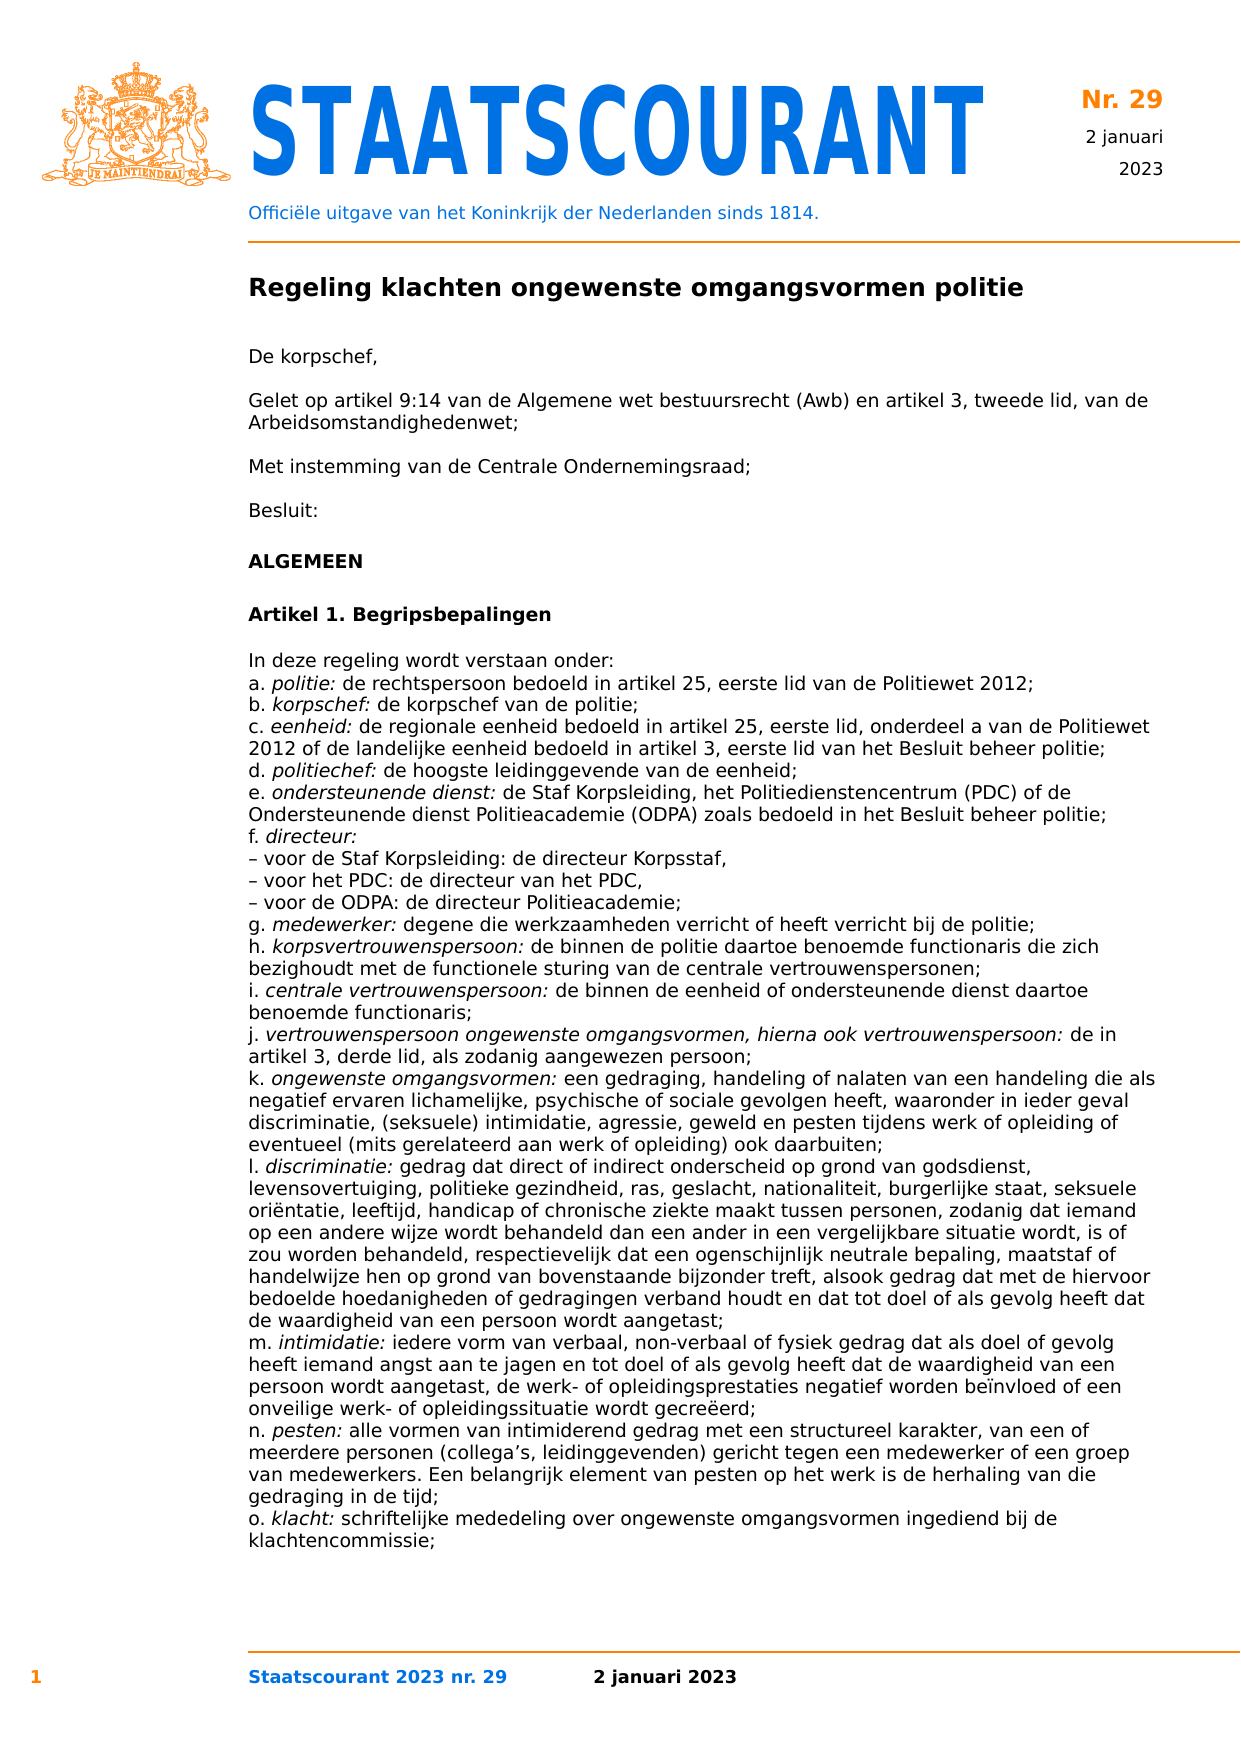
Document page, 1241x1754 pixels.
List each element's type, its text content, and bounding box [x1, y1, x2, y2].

table_cell Officiële uitgave van het Koninkrijk der Nederlanden sinds 1814. [248, 203, 1240, 241]
table_header [25, 62, 248, 241]
table_header STAATSCOURANT [248, 62, 998, 203]
text Gelet op artikel 9:14 van de Algemene wet bestuursrecht (Awb) en artikel 3, tweede lid, van de Arbeidsomstandighedenwet; [248, 390, 1163, 434]
text Besluit: [248, 499, 1163, 521]
text a. politie: de rechtspersoon bedoeld in artikel 25, eerste lid van de Politiewet 2012; [248, 672, 1163, 694]
text c. eenheid: de regionale eenheid bedoeld in artikel 25, eerste lid, onderdeel a van de Politiewet 2012 of de landelijke eenheid bedoeld in artikel 3, eerste lid van het Besluit beheer politie; [248, 716, 1163, 760]
picture [41, 62, 231, 186]
text d. politiechef: de hoogste leidinggevende van de eenheid; [248, 760, 1163, 782]
text e. ondersteunende dienst: de Staf Korpsleiding, het Politiedienstencentrum (PDC) of de Ondersteunende dienst Politieacademie (ODPA) zoals bedoeld in het Besluit beheer politie; [248, 782, 1163, 826]
text n. pesten: alle vormen van intimiderend gedrag met een structureel karakter, van een of meerdere personen (collega’s, leidinggevenden) gericht tegen een medewerker of een groep van medewerkers. Een belangrijk element van pesten op het werk is de herhaling van die gedraging in de tijd; [248, 1420, 1163, 1508]
text j. vertrouwenspersoon ongewenste omgangsvormen, hierna ook vertrouwenspersoon: de in artikel 3, derde lid, als zodanig aangewezen persoon; [248, 1024, 1163, 1068]
text b. korpschef: de korpschef van de politie; [248, 694, 1163, 716]
table_header Nr. 29 [998, 62, 1240, 121]
text f. directeur: [248, 826, 1163, 848]
subtitle ALGEMEEN [248, 551, 1163, 573]
table_cell 2023 [998, 153, 1240, 203]
text De korpschef, [248, 346, 1163, 368]
text Met instemming van de Centrale Ondernemingsraad; [248, 456, 1163, 478]
text – voor de Staf Korpsleiding: de directeur Korpsstaf, [248, 848, 1163, 870]
text h. korpsvertrouwenspersoon: de binnen de politie daartoe benoemde functionaris die zich bezighoudt met de functionele sturing van de centrale vertrouwenspersonen; [248, 936, 1163, 980]
text In deze regeling wordt verstaan onder: [248, 650, 1163, 672]
text – voor de ODPA: de directeur Politieacademie; [248, 892, 1163, 914]
text – voor het PDC: de directeur van het PDC, [248, 870, 1163, 892]
table_cell 2 januari [998, 121, 1240, 153]
text m. intimidatie: iedere vorm van verbaal, non-verbaal of fysiek gedrag dat als doel of gevolg heeft iemand angst aan te jagen en tot doel of als gevolg heeft dat de waardigheid van een persoon wordt aangetast, de werk- of opleidingsprestaties negatief worden beïnvloed of een onveilige werk- of opleidingssituatie wordt gecreëerd; [248, 1332, 1163, 1420]
text i. centrale vertrouwenspersoon: de binnen de eenheid of ondersteunende dienst daartoe benoemde functionaris; [248, 980, 1163, 1024]
text k. ongewenste omgangsvormen: een gedraging, handeling of nalaten van een handeling die als negatief ervaren lichamelijke, psychische of sociale gevolgen heeft, waaronder in ieder geval discriminatie, (seksuele) intimidatie, agressie, geweld en pesten tijdens werk of opleiding of eventueel (mits gerelateerd aan werk of opleiding) ook daarbuiten; [248, 1068, 1163, 1156]
subtitle Artikel 1. Begripsbepalingen [248, 603, 1163, 625]
text o. klacht: schriftelijke mededeling over ongewenste omgangsvormen ingediend bij de klachtencommissie; [248, 1508, 1163, 1552]
text l. discriminatie: gedrag dat direct of indirect onderscheid op grond van godsdienst, levensovertuiging, politieke gezindheid, ras, geslacht, nationaliteit, burgerlijke staat, seksuele oriëntatie, leeftijd, handicap of chronische ziekte maakt tussen personen, zodanig dat iemand op een andere wijze wordt behandeld dan een ander in een vergelijkbare situatie wordt, is of zou worden behandeld, respectievelijk dat een ogenschijnlijk neutrale bepaling, maatstaf of handelwijze hen op grond van bovenstaande bijzonder treft, alsook gedrag dat met de hiervoor bedoelde hoedanigheden of gedragingen verband houdt en dat tot doel of als gevolg heeft dat de waardigheid van een persoon wordt aangetast; [248, 1156, 1163, 1332]
text g. medewerker: degene die werkzaamheden verricht of heeft verricht bij de politie; [248, 914, 1163, 936]
subtitle Regeling klachten ongewenste omgangsvormen politie [248, 273, 1163, 302]
